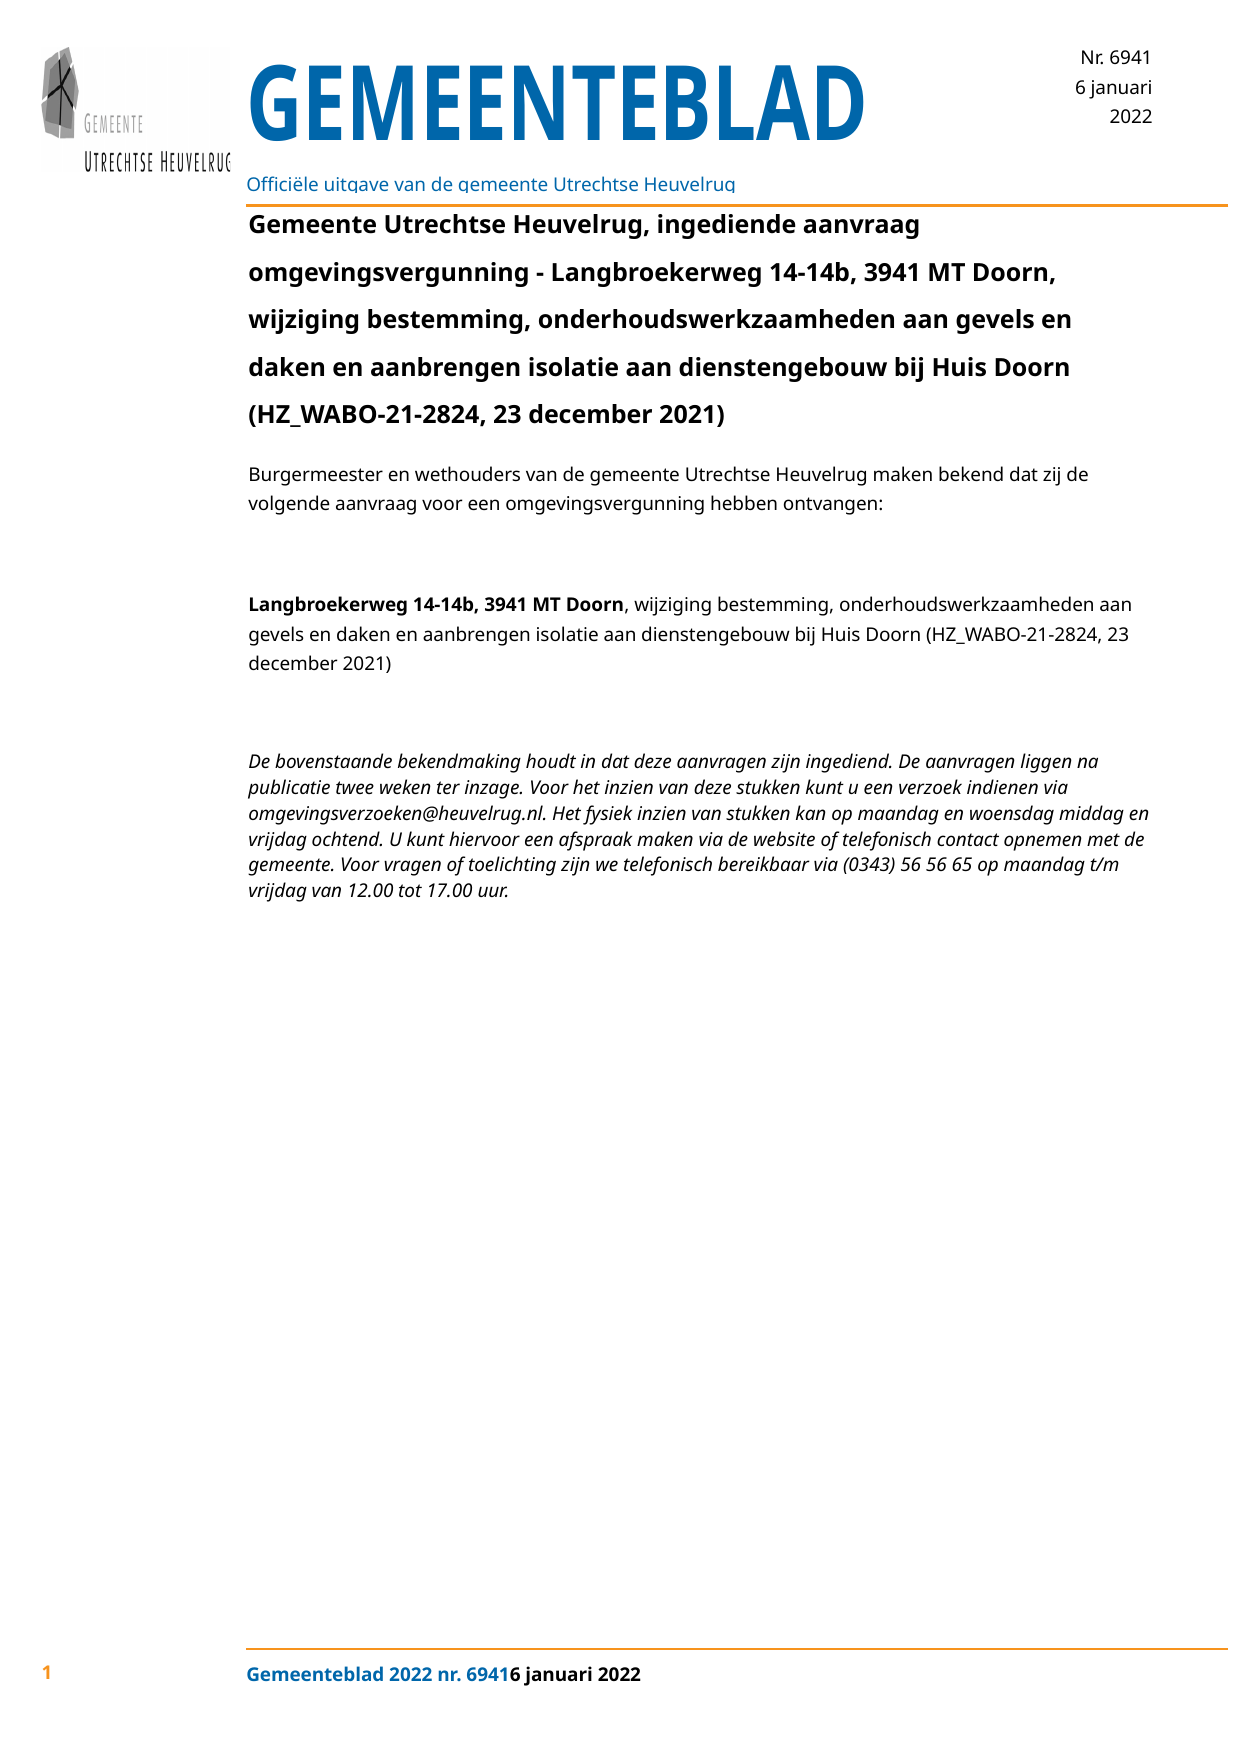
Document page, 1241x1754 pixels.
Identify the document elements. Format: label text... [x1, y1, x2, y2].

text Gemeente Utrechtse Heuvelrug, ingediende aanvraag omgevingsvergunning - Langbroekerweg 14-14b, 3941 MT Doorn, wijziging bestemming, onderhoudswerkzaamheden aan gevels en daken en aanbrengen isolatie aan dienstengebouw bij Huis Doorn (HZ_WABO-21-2824, 23 december 2021) [248, 207, 1152, 431]
text Langbroekerweg 14-14b, 3941 MT Doorn, wijziging bestemming, onderhoudswerkzaamheden aan gevels en daken en aanbrengen isolatie aan dienstengebouw bij Huis Doorn (HZ_WABO-21-2824, 23 december 2021) [248, 591, 1152, 676]
text De bovenstaande bekendmaking houdt in dat deze aanvragen zijn ingediend. De aanvragen liggen na publicatie twee weken ter inzage. Voor het inzien van deze stukken kunt u een verzoek indienen via omgevingsverzoeken@heuvelrug.nl. Het fysiek inzien van stukken kan op maandag en woensdag middag en vrijdag ochtend. U kunt hiervoor een afspraak maken via de website of telefonisch contact opnemen met de gemeente. Voor vragen of toelichting zijn we telefonisch bereikbaar via (0343) 56 56 65 op maandag t/m vrijdag van 12.00 tot 17.00 uur. [248, 748, 1152, 903]
text Burgermeester en wethouders van de gemeente Utrechtse Heuvelrug maken bekend dat zij de volgende aanvraag voor een omgevingsvergunning hebben ontvangen: [248, 461, 1152, 516]
picture [41, 47, 231, 172]
